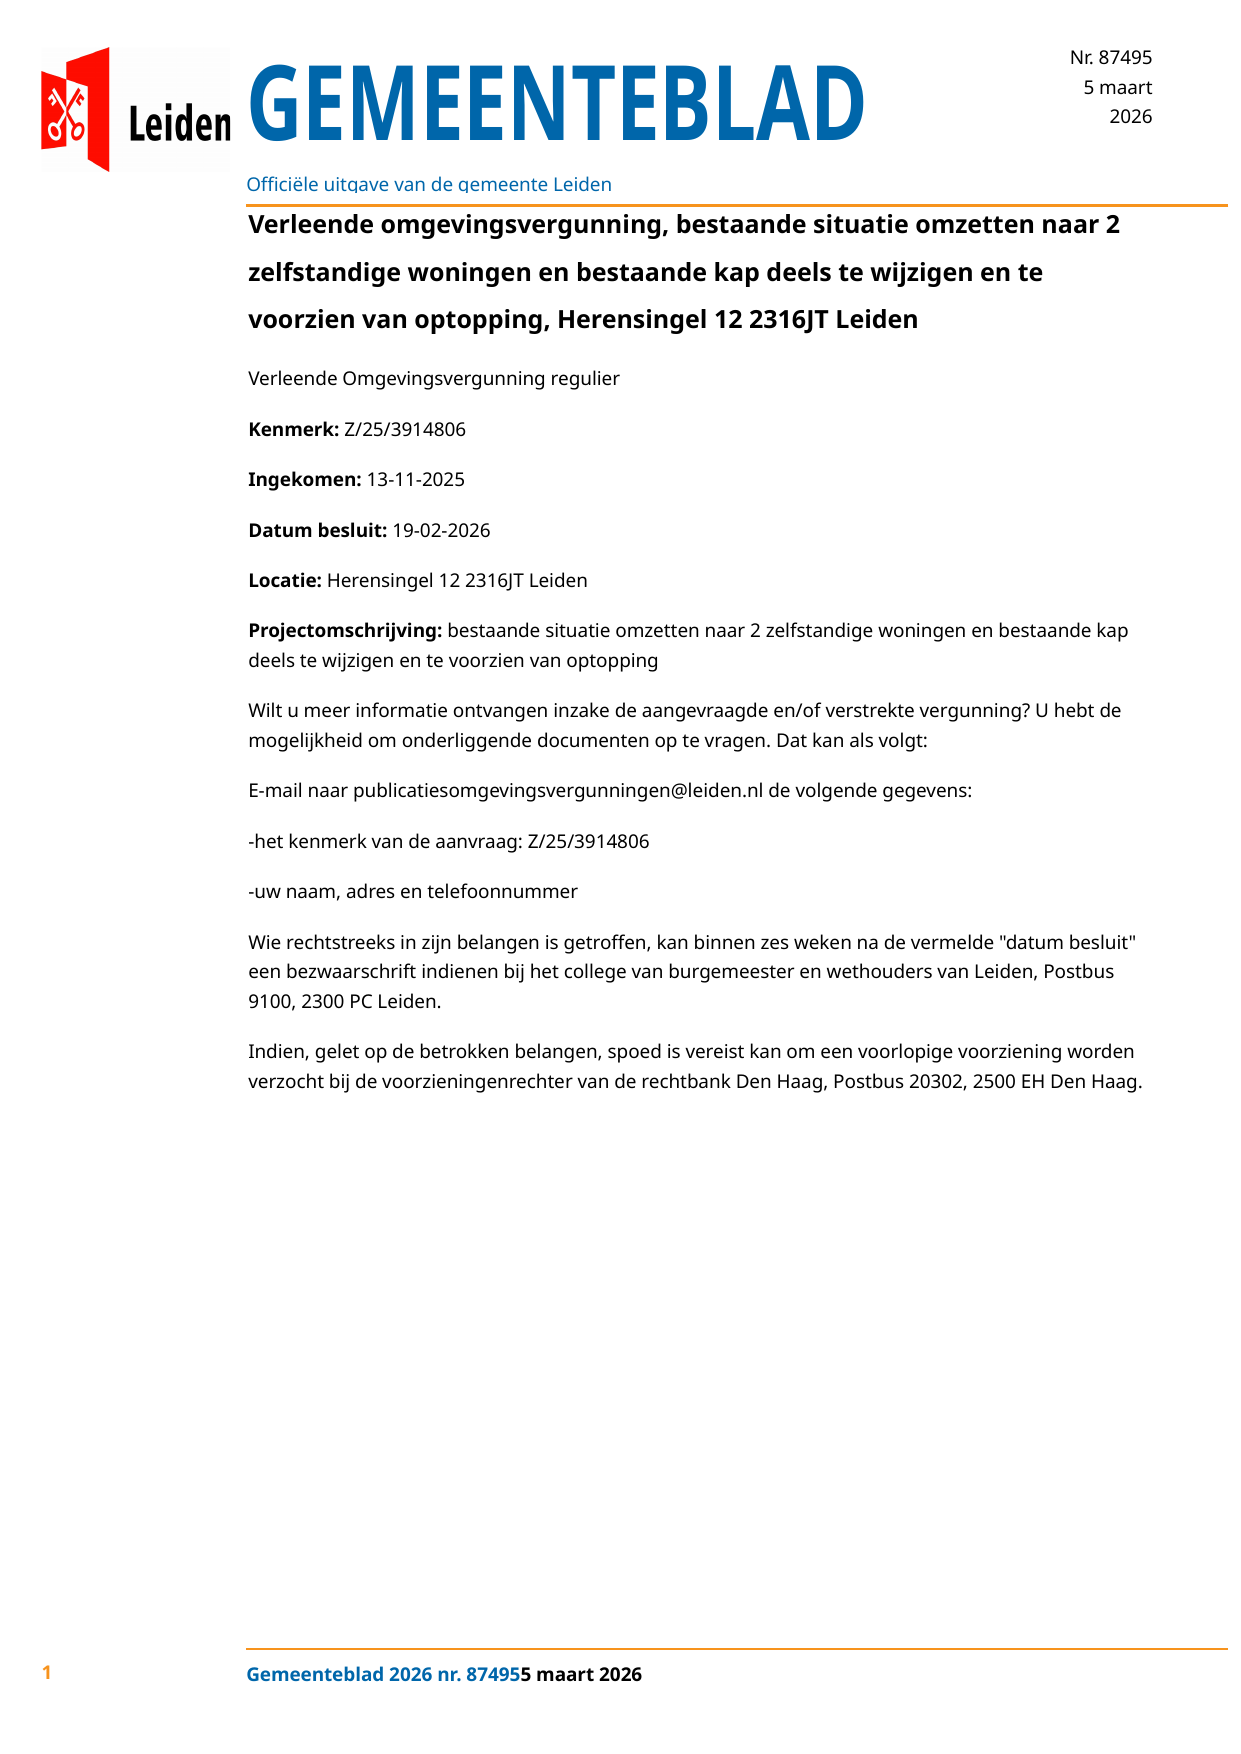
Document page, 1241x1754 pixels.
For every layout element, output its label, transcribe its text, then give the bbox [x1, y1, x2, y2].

text Wie rechtstreeks in zijn belangen is getroffen, kan binnen zes weken na de vermelde "datum besluit" een bezwaarschrift indienen bij het college van burgemeester en wethouders van Leiden, Postbus 9100, 2300 PC Leiden. [248, 929, 1152, 1014]
picture [41, 47, 231, 172]
text Verleende Omgevingsvergunning regulier [248, 366, 1152, 391]
text Projectomschrijving: bestaande situatie omzetten naar 2 zelfstandige woningen en bestaande kap deels te wijzigen en te voorzien van optopping [248, 618, 1152, 673]
text Datum besluit: 19-02-2026 [248, 517, 1152, 542]
text -het kenmerk van de aanvraag: Z/25/3914806 [248, 828, 1152, 854]
text Locatie: Herensingel 12 2316JT Leiden [248, 567, 1152, 593]
text E-mail naar publicatiesomgevingsvergunningen@leiden.nl de volgende gegevens: [248, 778, 1152, 803]
text -uw naam, adres en telefoonnummer [248, 878, 1152, 904]
text Indien, gelet op de betrokken belangen, spoed is vereist kan om een voorlopige voorziening worden verzocht bij de voorzieningenrechter van de rechtbank Den Haag, Postbus 20302, 2500 EH Den Haag. [248, 1038, 1152, 1094]
text Ingekomen: 13-11-2025 [248, 466, 1152, 492]
text Kenmerk: Z/25/3914806 [248, 416, 1152, 442]
text Verleende omgevingsvergunning, bestaande situatie omzetten naar 2 zelfstandige woningen en bestaande kap deels te wijzigen en te voorzien van optopping, Herensingel 12 2316JT Leiden [248, 207, 1152, 336]
text Wilt u meer informatie ontvangen inzake de aangevraagde en/of verstrekte vergunning? U hebt de mogelijkheid om onderliggende documenten op te vragen. Dat kan als volgt: [248, 698, 1152, 753]
